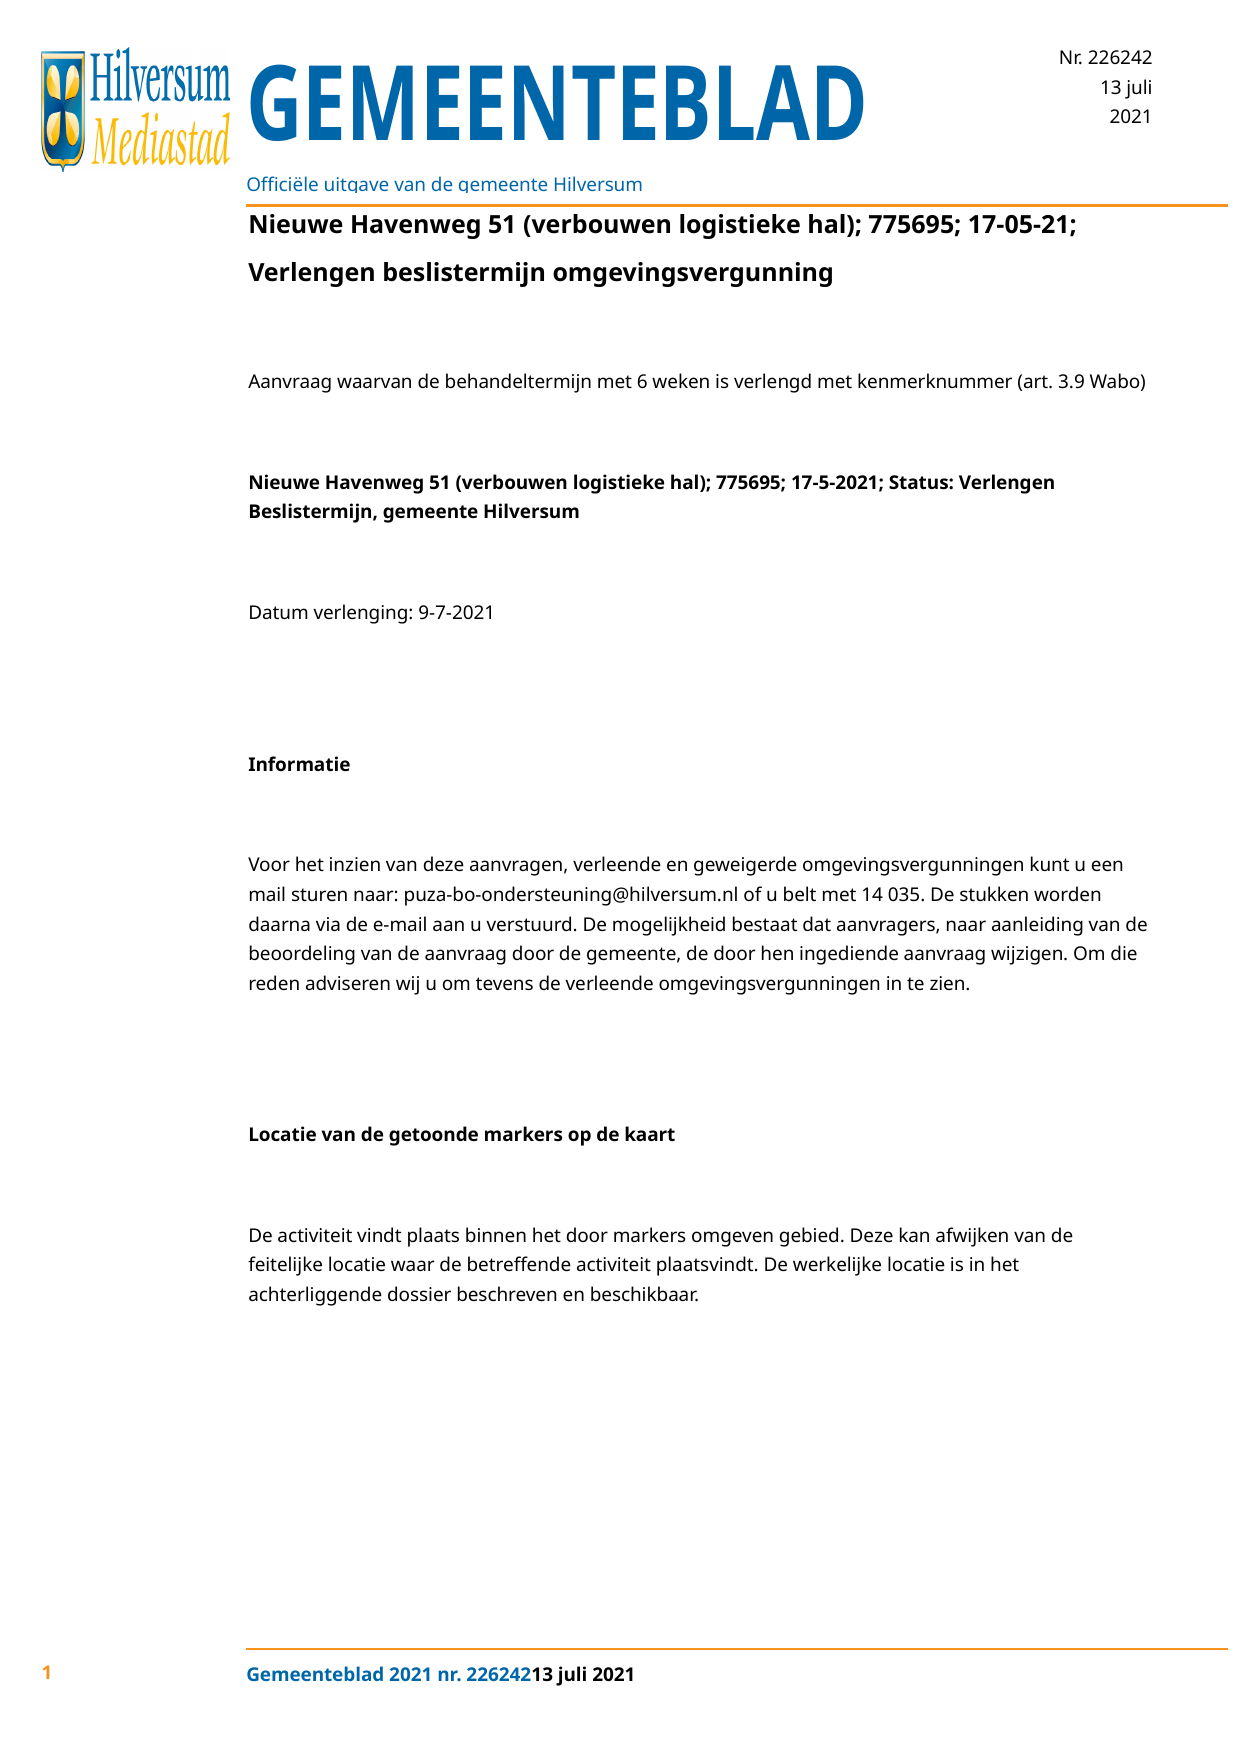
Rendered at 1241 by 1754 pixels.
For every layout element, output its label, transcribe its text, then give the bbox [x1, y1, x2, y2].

text Nieuwe Havenweg 51 (verbouwen logistieke hal); 775695; 17-05-21; Verlengen beslistermijn omgevingsvergunning [248, 207, 1152, 288]
text Locatie van de getoonde markers op de kaart [248, 1121, 1152, 1147]
text De activiteit vindt plaats binnen het door markers omgeven gebied. Deze kan afwijken van de feitelijke locatie waar de betreffende activiteit plaatsvindt. De werkelijke locatie is in het achterliggende dossier beschreven en beschikbaar. [248, 1222, 1152, 1307]
text Datum verlenging: 9-7-2021 [248, 599, 1152, 625]
text Informatie [248, 751, 1152, 777]
text Aanvraag waarvan de behandeltermijn met 6 weken is verlengd met kenmerknummer (art. 3.9 Wabo) [248, 368, 1152, 394]
text Nieuwe Havenweg 51 (verbouwen logistieke hal); 775695; 17-5-2021; Status: Verlengen Beslistermijn, gemeente Hilversum [248, 469, 1152, 524]
picture [41, 47, 231, 172]
text Voor het inzien van deze aanvragen, verleende en geweigerde omgevingsvergunningen kunt u een mail sturen naar: puza-bo-ondersteuning@hilversum.nl of u belt met 14 035. De stukken worden daarna via de e-mail aan u verstuurd. De mogelijkheid bestaat dat aanvragers, naar aanleiding van de beoordeling van de aanvraag door de gemeente, de door hen ingediende aanvraag wijzigen. Om die reden adviseren wij u om tevens de verleende omgevingsvergunningen in te zien. [248, 852, 1152, 996]
